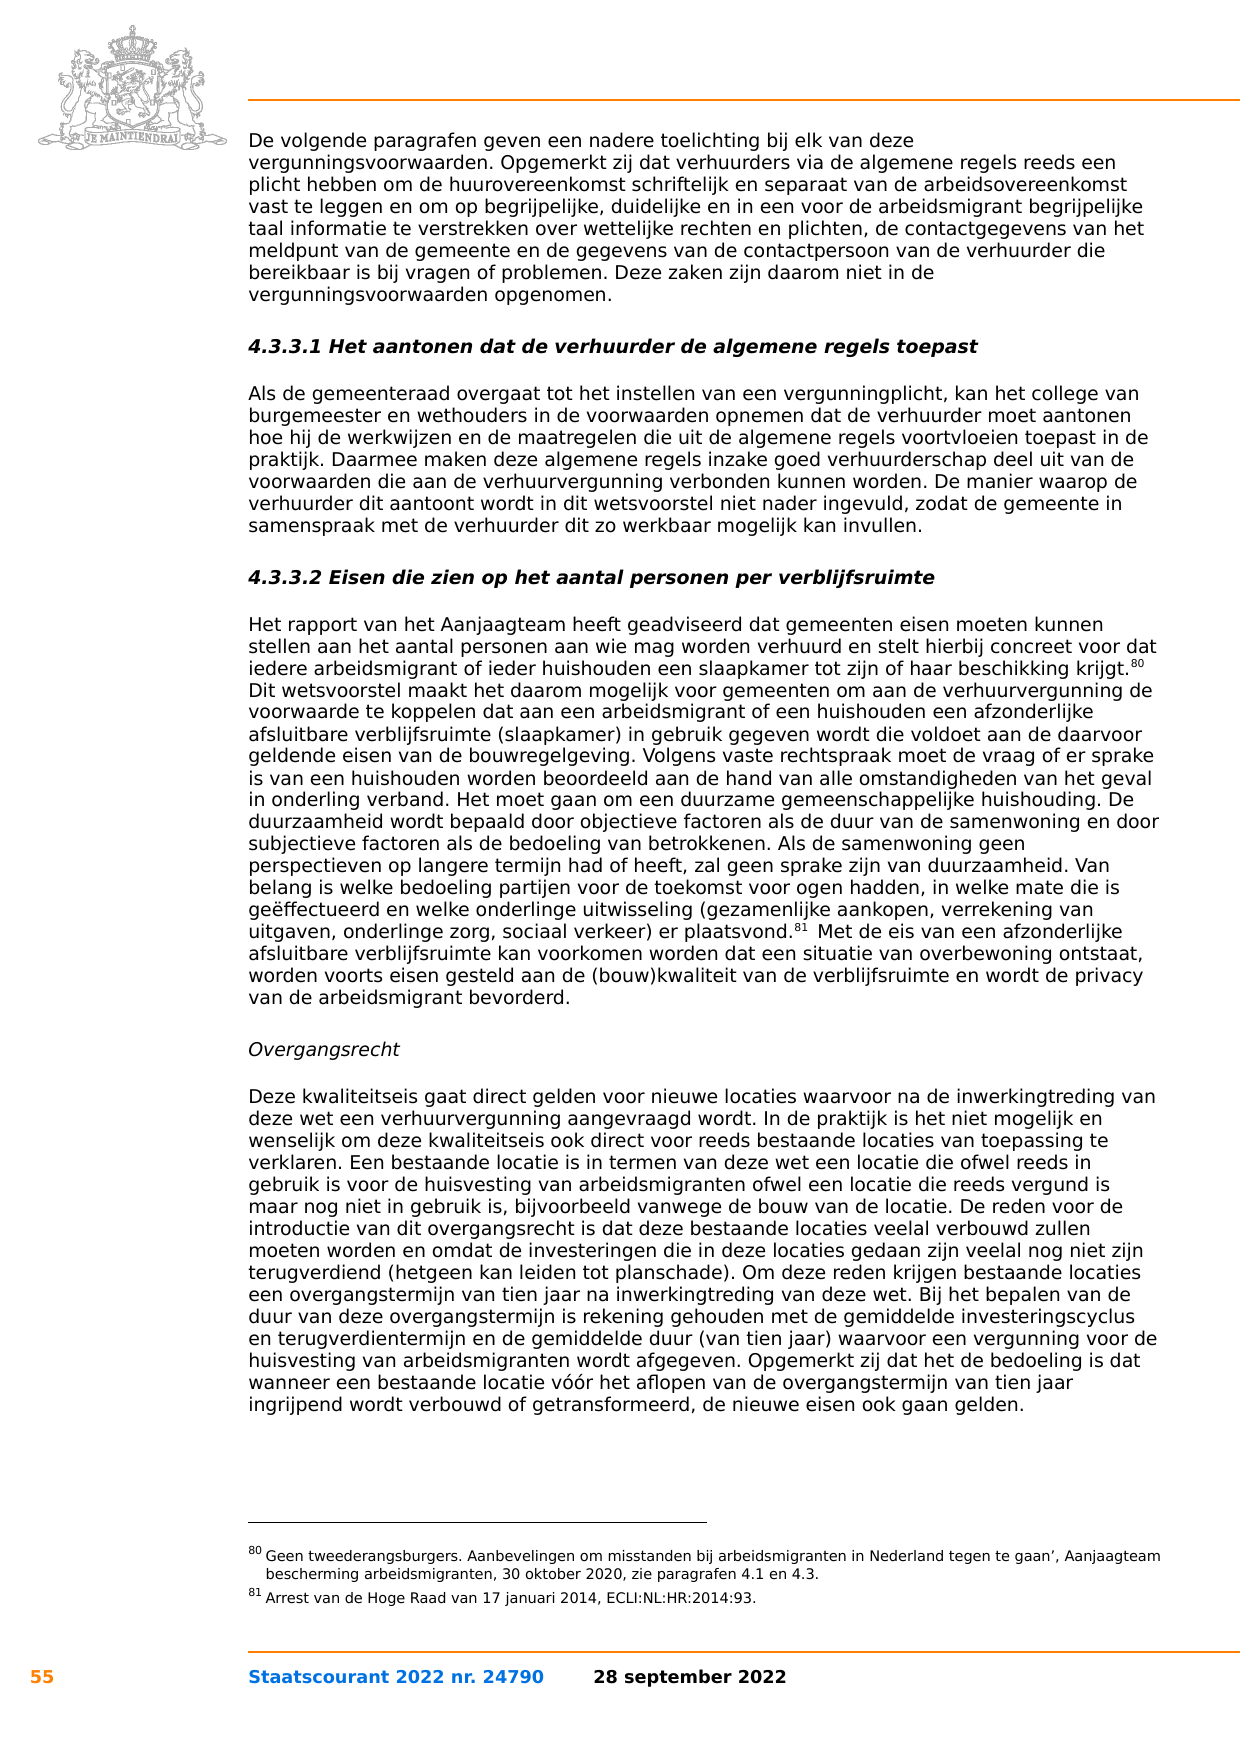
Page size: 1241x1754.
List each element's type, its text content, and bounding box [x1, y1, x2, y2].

text De volgende paragrafen geven een nadere toelichting bij elk van deze vergunningsvoorwaarden. Opgemerkt zij dat verhuurders via de algemene regels reeds een plicht hebben om de huurovereenkomst schriftelijk en separaat van de arbeidsovereenkomst vast te leggen en om op begrijpelijke, duidelijke en in een voor de arbeidsmigrant begrijpelijke taal informatie te verstrekken over wettelijke rechten en plichten, de contactgegevens van het meldpunt van de gemeente en de gegevens van de contactpersoon van de verhuurder die bereikbaar is bij vragen of problemen. Deze zaken zijn daarom niet in de vergunningsvoorwaarden opgenomen. [248, 130, 1163, 306]
text Het rapport van het Aanjaagteam heeft geadviseerd dat gemeenten eisen moeten kunnen stellen aan het aantal personen aan wie mag worden verhuurd en stelt hierbij concreet voor dat iedere arbeidsmigrant of ieder huishouden een slaapkamer tot zijn of haar beschikking krijgt. Dit wetsvoorstel maakt het daarom mogelijk voor gemeenten om aan de verhuurvergunning de voorwaarde te koppelen dat aan een arbeidsmigrant of een huishouden een afzonderlijke afsluitbare verblijfsruimte (slaapkamer) in gebruik gegeven wordt die voldoet aan de daarvoor geldende eisen van de bouwregelgeving. Volgens vaste rechtspraak moet de vraag of er sprake is van een huishouden worden beoordeeld aan de hand van alle omstandigheden van het geval in onderling verband. Het moet gaan om een duurzame gemeenschappelijke huishouding. De duurzaamheid wordt bepaald door objectieve factoren als de duur van de samenwoning en door subjectieve factoren als de bedoeling van betrokkenen. Als de samenwoning geen perspectieven op langere termijn had of heeft, zal geen sprake zijn van duurzaamheid. Van belang is welke bedoeling partijen voor de toekomst voor ogen hadden, in welke mate die is geëffectueerd en welke onderlinge uitwisseling (gezamenlijke aankopen, verrekening van uitgaven, onderlinge zorg, sociaal verkeer) er plaatsvond. Met de eis van een afzonderlijke afsluitbare verblijfsruimte kan voorkomen worden dat een situatie van overbewoning ontstaat, worden voorts eisen gesteld aan de (bouw)kwaliteit van de verblijfsruimte en wordt de privacy van de arbeidsmigrant bevorderd. [248, 613, 1163, 1009]
subtitle 4.3.3.1 Het aantonen dat de verhuurder de algemene regels toepast [248, 336, 1163, 358]
text Als de gemeenteraad overgaat tot het instellen van een vergunningplicht, kan het college van burgemeester en wethouders in de voorwaarden opnemen dat de verhuurder moet aantonen hoe hij de werkwijzen en de maatregelen die uit de algemene regels voortvloeien toepast in de praktijk. Daarmee maken deze algemene regels inzake goed verhuurderschap deel uit van de voorwaarden die aan de verhuurvergunning verbonden kunnen worden. De manier waarop de verhuurder dit aantoont wordt in dit wetsvoorstel niet nader ingevuld, zodat de gemeente in samenspraak met de verhuurder dit zo werkbaar mogelijk kan invullen. [248, 383, 1163, 537]
subtitle 4.3.3.2 Eisen die zien op het aantal personen per verblijfsruimte [248, 567, 1163, 588]
picture [38, 25, 227, 150]
text Arrest van de Hoge Raad van 17 januari 2014, ECLI:NL:HR:2014:93. [248, 1586, 1163, 1608]
text Deze kwaliteitseis gaat direct gelden voor nieuwe locaties waarvoor na de inwerkingtreding van deze wet een verhuurvergunning aangevraagd wordt. In de praktijk is het niet mogelijk en wenselijk om deze kwaliteitseis ook direct voor reeds bestaande locaties van toepassing te verklaren. Een bestaande locatie is in termen van deze wet een locatie die ofwel reeds in gebruik is voor de huisvesting van arbeidsmigranten ofwel een locatie die reeds vergund is maar nog niet in gebruik is, bijvoorbeeld vanwege de bouw van de locatie. De reden voor de introductie van dit overgangsrecht is dat deze bestaande locaties veelal verbouwd zullen moeten worden en omdat de investeringen die in deze locaties gedaan zijn veelal nog niet zijn terugverdiend (hetgeen kan leiden tot planschade). Om deze reden krijgen bestaande locaties een overgangstermijn van tien jaar na inwerkingtreding van deze wet. Bij het bepalen van de duur van deze overgangstermijn is rekening gehouden met de gemiddelde investeringscyclus en terugverdientermijn en de gemiddelde duur (van tien jaar) waarvoor een vergunning voor de huisvesting van arbeidsmigranten wordt afgegeven. Opgemerkt zij dat het de bedoeling is dat wanneer een bestaande locatie vóór het aflopen van de overgangstermijn van tien jaar ingrijpend wordt verbouwd of getransformeerd, de nieuwe eisen ook gaan gelden. [248, 1086, 1163, 1416]
text Geen tweederangsburgers. Aanbevelingen om misstanden bij arbeidsmigranten in Nederland tegen te gaan’, Aanjaagteam bescherming arbeidsmigranten, 30 oktober 2020, zie paragrafen 4.1 en 4.3. [248, 1544, 1163, 1583]
subtitle Overgangsrecht [248, 1039, 1163, 1061]
